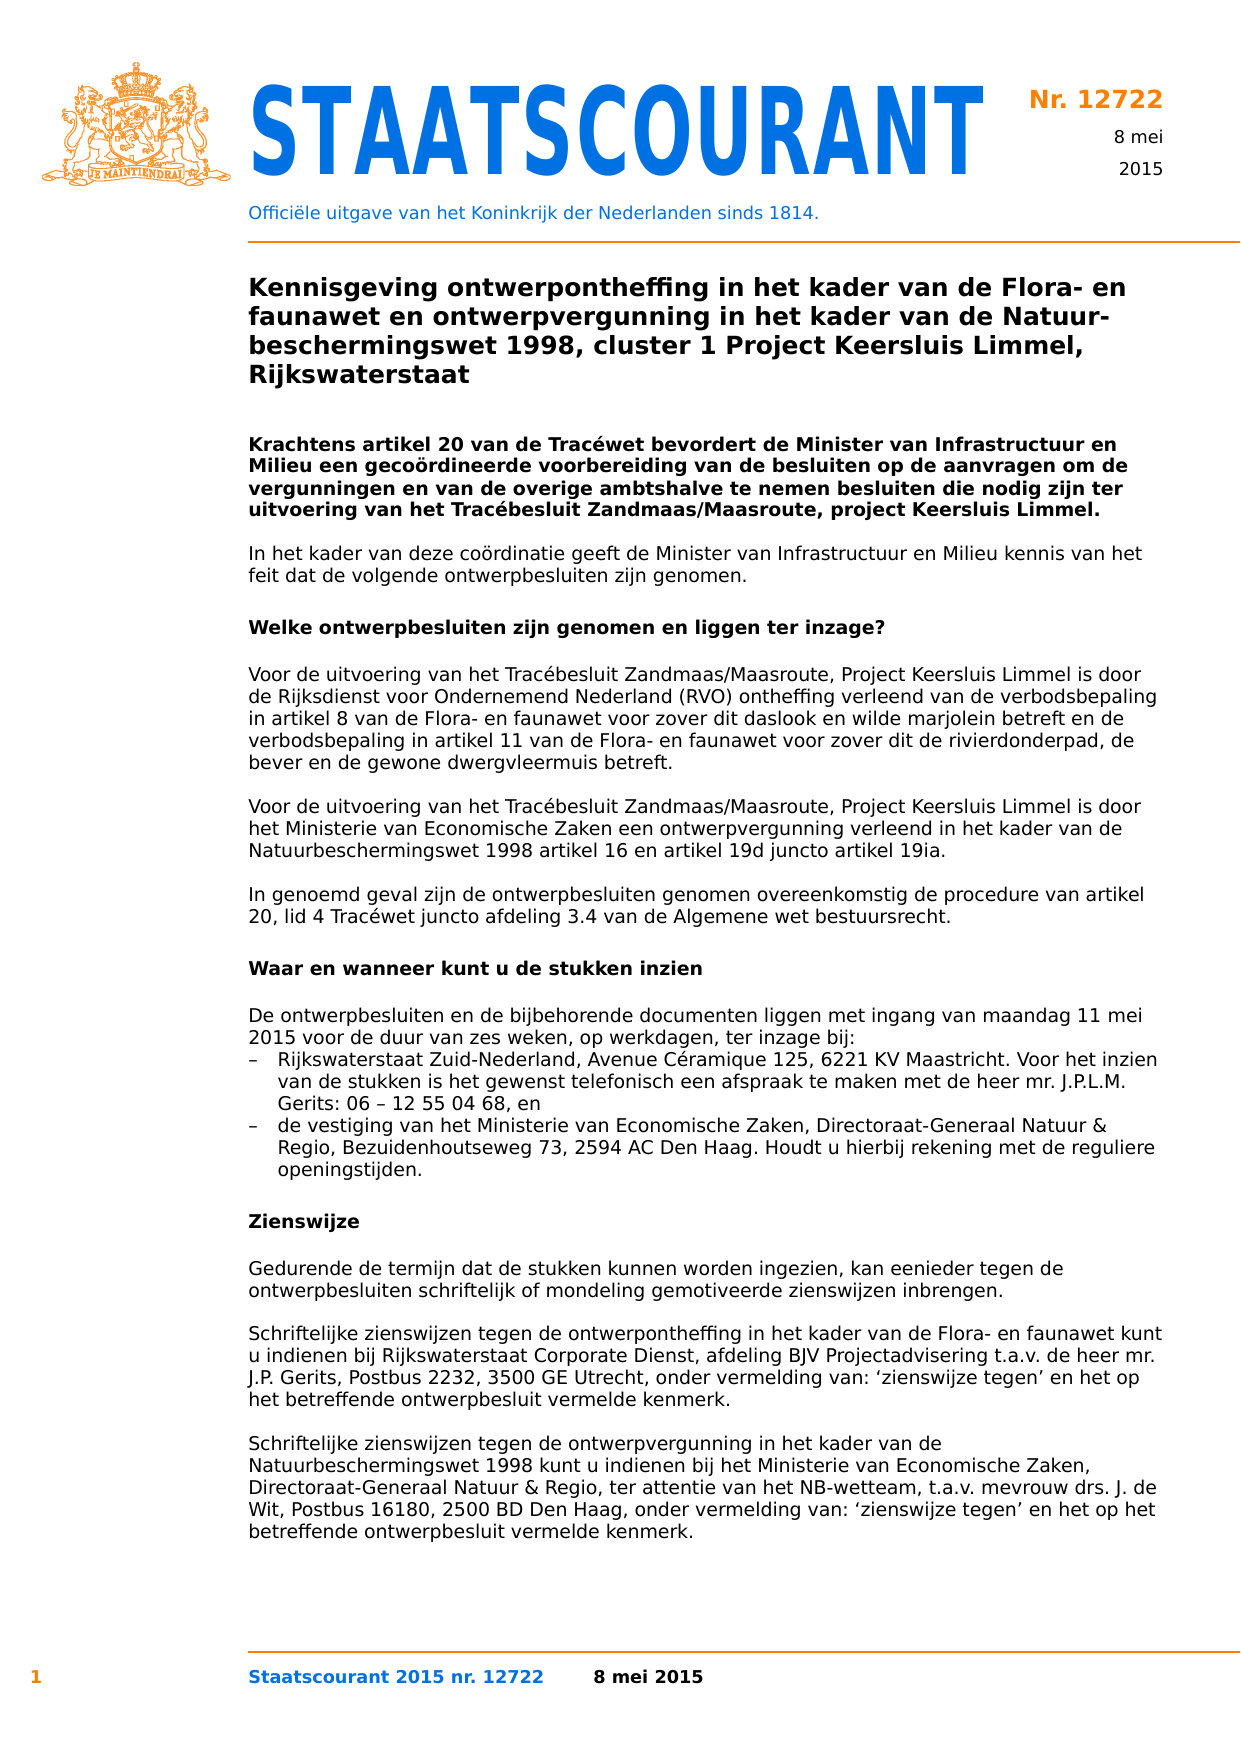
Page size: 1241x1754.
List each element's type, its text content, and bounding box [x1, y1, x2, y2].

text Voor de uitvoering van het Tracébesluit Zandmaas/Maasroute, Project Keersluis Limmel is door de Rijksdienst voor Ondernemend Nederland (RVO) ontheffing verleend van de verbodsbepaling in artikel 8 van de Flora- en faunawet voor zover dit daslook en wilde marjolein betreft en de verbodsbepaling in artikel 11 van de Flora- en faunawet voor zover dit de rivierdonderpad, de bever en de gewone dwergvleermuis betreft. [248, 664, 1163, 774]
text De ontwerpbesluiten en de bijbehorende documenten liggen met ingang van maandag 11 mei 2015 voor de duur van zes weken, op werkdagen, ter inzage bij: [248, 1005, 1163, 1049]
text In het kader van deze coördinatie geeft de Minister van Infrastructuur en Milieu kennis van het feit dat de volgende ontwerpbesluiten zijn genomen. [248, 543, 1163, 587]
table_header STAATSCOURANT [248, 62, 998, 203]
table_header [25, 62, 248, 241]
subtitle Waar en wanneer kunt u de stukken inzien [248, 958, 1163, 980]
text Gedurende de termijn dat de stukken kunnen worden ingezien, kan eenieder tegen de ontwerpbesluiten schriftelijk of mondeling gemotiveerde zienswijzen inbrengen. [248, 1257, 1163, 1301]
text Krachtens artikel 20 van de Tracéwet bevordert de Minister van Infrastructuur en Milieu een gecoördineerde voorbereiding van de besluiten op de aanvragen om de vergunningen en van de overige ambtshalve te nemen besluiten die nodig zijn ter uitvoering van het Tracébesluit Zandmaas/Maasroute, project Keersluis Limmel. [248, 433, 1163, 521]
text – de vestiging van het Ministerie van Economische Zaken, Directoraat-Generaal Natuur & Regio, Bezuidenhoutseweg 73, 2594 AC Den Haag. Houdt u hierbij rekening met de reguliere openingstijden. [248, 1114, 1163, 1181]
text – Rijkswaterstaat Zuid-Nederland, Avenue Céramique 125, 6221 KV Maastricht. Voor het inzien van de stukken is het gewenst telefonisch een afspraak te maken met de heer mr. J.P.L.M. Gerits: 06 – 12 55 04 68, en [248, 1049, 1163, 1114]
text Voor de uitvoering van het Tracébesluit Zandmaas/Maasroute, Project Keersluis Limmel is door het Ministerie van Economische Zaken een ontwerpvergunning verleend in het kader van de Natuurbeschermingswet 1998 artikel 16 en artikel 19d juncto artikel 19ia. [248, 796, 1163, 862]
table_cell 8 mei [998, 121, 1240, 153]
table_cell 2015 [998, 153, 1240, 203]
picture [41, 62, 231, 186]
subtitle Welke ontwerpbesluiten zijn genomen en liggen ter inzage? [248, 617, 1163, 639]
table_header Nr. 12722 [998, 62, 1240, 121]
text Schriftelijke zienswijzen tegen de ontwerpvergunning in het kader van de Natuurbeschermingswet 1998 kunt u indienen bij het Ministerie van Economische Zaken, Directoraat-Generaal Natuur & Regio, ter attentie van het NB-wetteam, t.a.v. mevrouw drs. J. de Wit, Postbus 16180, 2500 BD Den Haag, onder vermelding van: ‘zienswijze tegen’ en het op het betreffende ontwerpbesluit vermelde kenmerk. [248, 1433, 1163, 1543]
subtitle Kennisgeving ontwerpontheffing in het kader van de Flora- en faunawet en ontwerpvergunning in het kader van de Natuur-beschermingswet 1998, cluster 1 Project Keersluis Limmel, Rijkswaterstaat [248, 273, 1163, 390]
text In genoemd geval zijn de ontwerpbesluiten genomen overeenkomstig de procedure van artikel 20, lid 4 Tracéwet juncto afdeling 3.4 van de Algemene wet bestuursrecht. [248, 884, 1163, 928]
text Schriftelijke zienswijzen tegen de ontwerpontheffing in het kader van de Flora- en faunawet kunt u indienen bij Rijkswaterstaat Corporate Dienst, afdeling BJV Projectadvisering t.a.v. de heer mr. J.P. Gerits, Postbus 2232, 3500 GE Utrecht, onder vermelding van: ‘zienswijze tegen’ en het op het betreffende ontwerpbesluit vermelde kenmerk. [248, 1323, 1163, 1411]
subtitle Zienswijze [248, 1211, 1163, 1232]
table_cell Officiële uitgave van het Koninkrijk der Nederlanden sinds 1814. [248, 203, 1240, 241]
